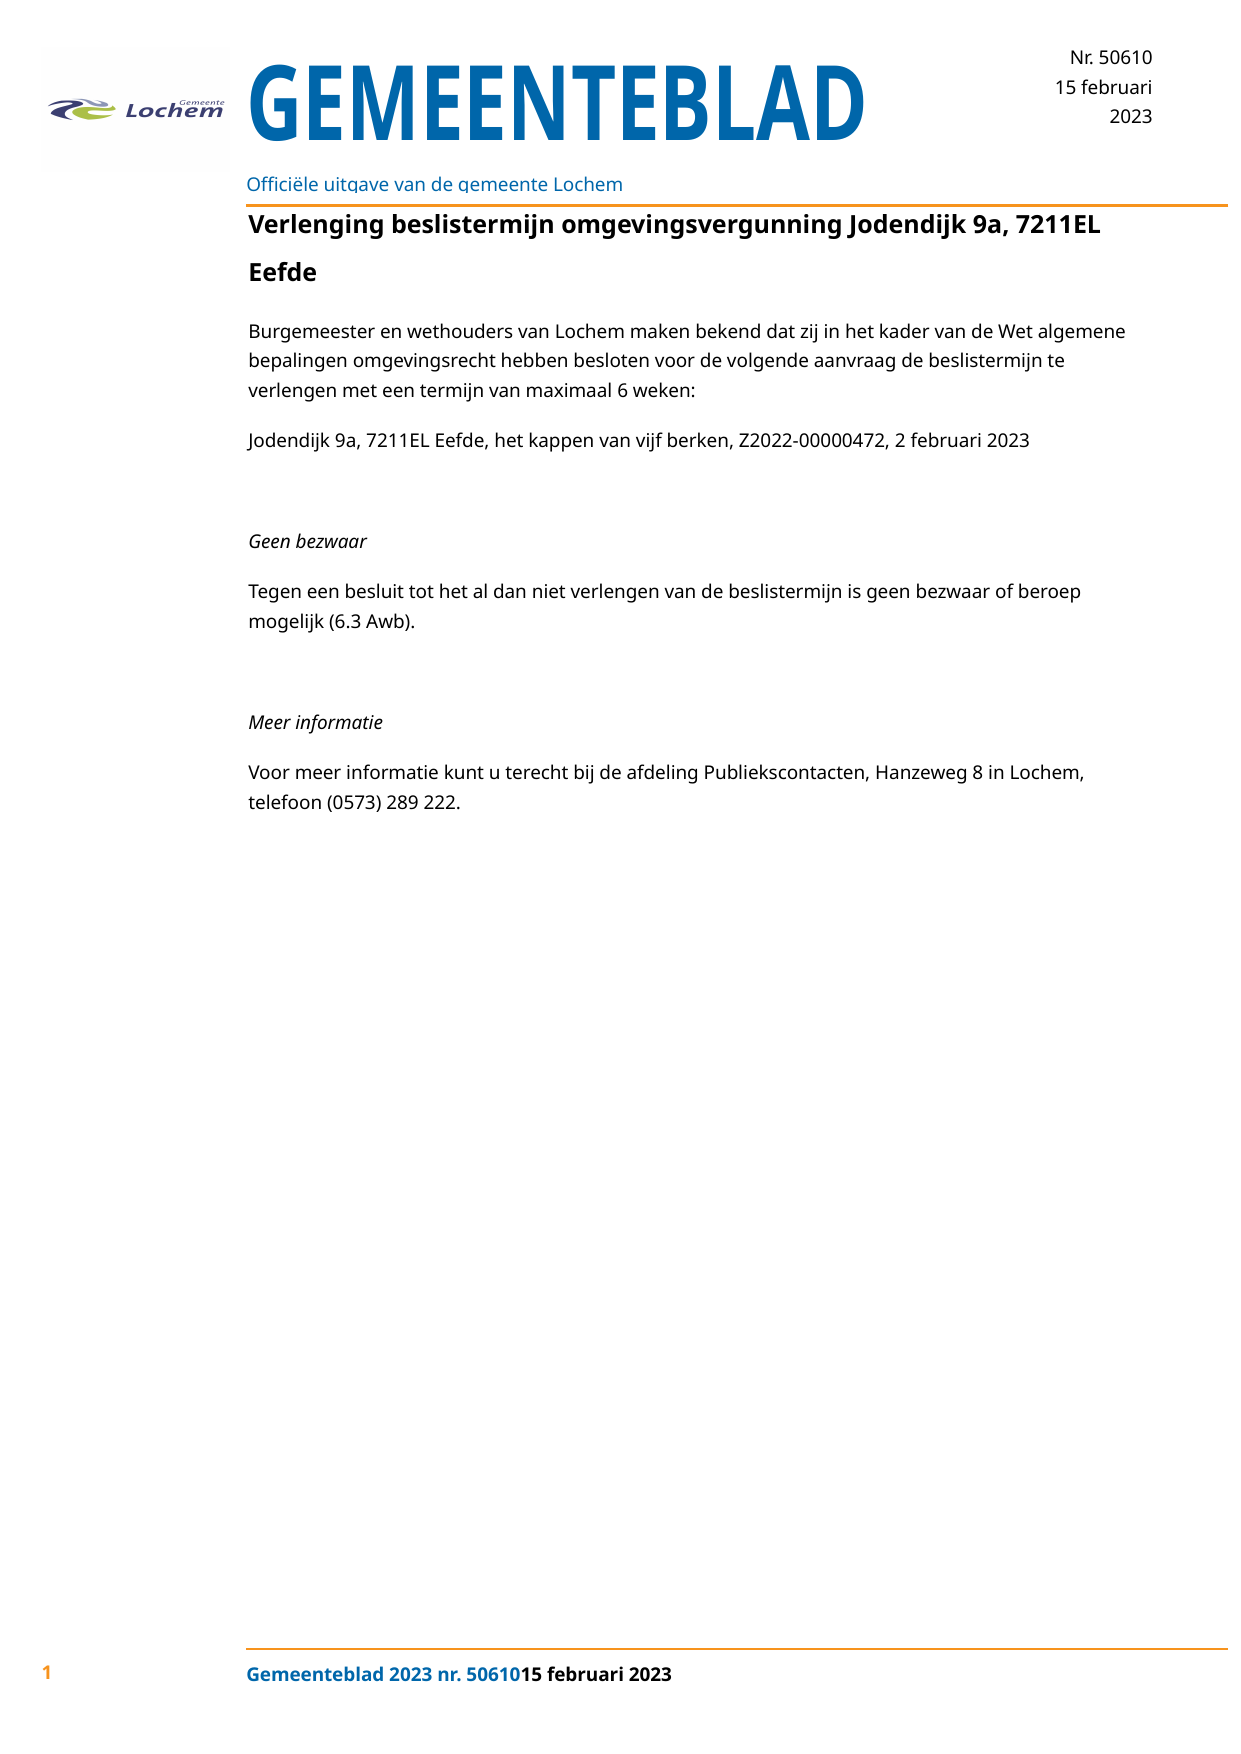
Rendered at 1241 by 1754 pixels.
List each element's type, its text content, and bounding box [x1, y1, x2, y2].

picture [41, 47, 231, 172]
text Verlenging beslistermijn omgevingsvergunning Jodendijk 9a, 7211EL Eefde [248, 207, 1152, 288]
text Tegen een besluit tot het al dan niet verlengen van de beslistermijn is geen bezwaar of beroep mogelijk (6.3 Awb). [248, 579, 1152, 634]
text Burgemeester en wethouders van Lochem maken bekend dat zij in het kader van de Wet algemene bepalingen omgevingsrecht hebben besloten voor de volgende aanvraag de beslistermijn te verlengen met een termijn van maximaal 6 weken: [248, 318, 1152, 403]
text Geen bezwaar [248, 528, 1152, 554]
text Voor meer informatie kunt u terecht bij de afdeling Publiekscontacten, Hanzeweg 8 in Lochem, telefoon (0573) 289 222. [248, 759, 1152, 815]
text Jodendijk 9a, 7211EL Eefde, het kappen van vijf berken, Z2022-00000472, 2 februari 2023 [248, 427, 1152, 453]
text Meer informatie [248, 709, 1152, 735]
